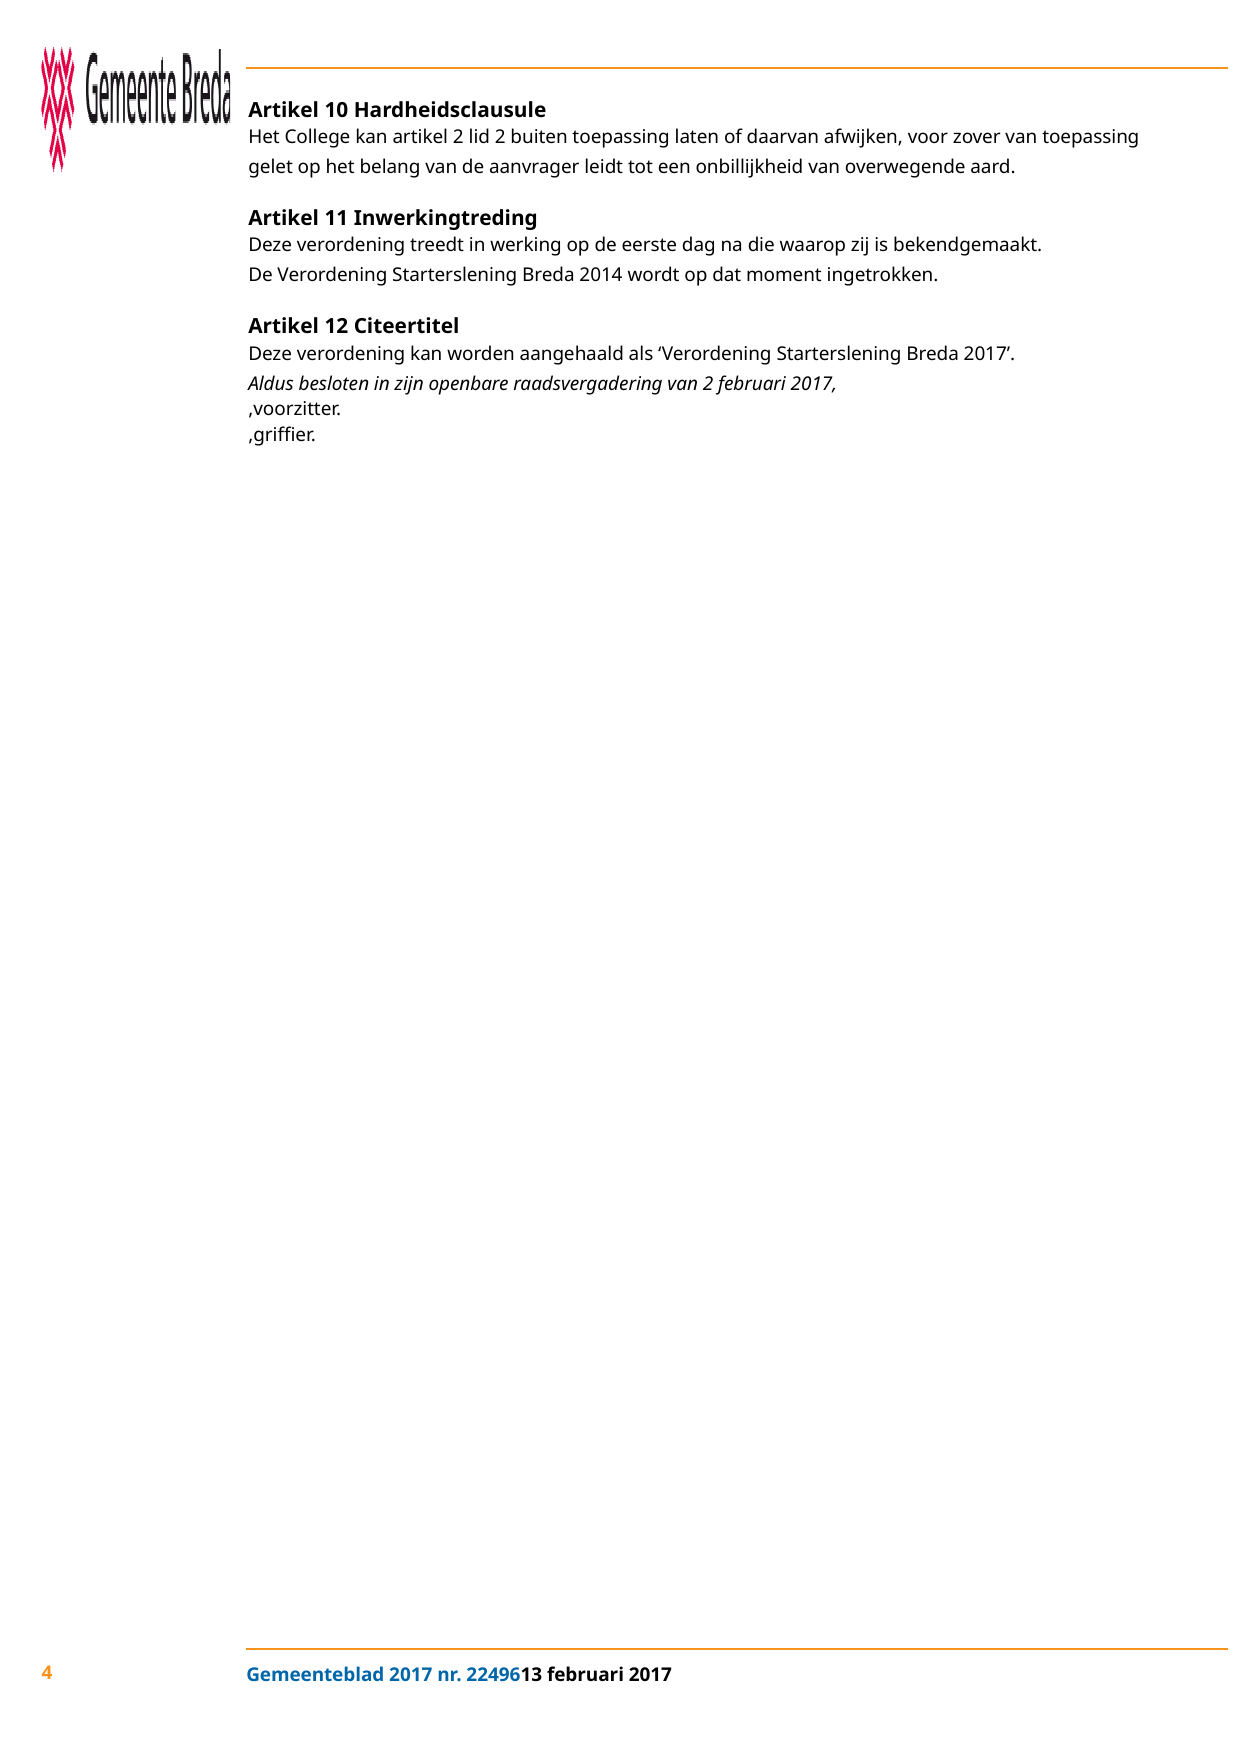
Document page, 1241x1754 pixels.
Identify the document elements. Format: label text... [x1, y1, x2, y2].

text ,griffier. [248, 421, 1152, 447]
text Deze verordening treedt in werking op de eerste dag na die waarop zij is bekendgemaakt. [248, 232, 1152, 257]
text Artikel 10 Hardheidsclausule [248, 95, 1152, 123]
text Artikel 11 Inwerkingtreding [248, 203, 1152, 232]
text ,voorzitter. [248, 395, 1152, 421]
text De Verordening Starterslening Breda 2014 wordt op dat moment ingetrokken. [248, 261, 1152, 287]
text Artikel 12 Citeertitel [248, 312, 1152, 340]
picture [41, 47, 231, 172]
text Het College kan artikel 2 lid 2 buiten toepassing laten of daarvan afwijken, voor zover van toepassing gelet op het belang van de aanvrager leidt tot een onbillijkheid van overwegende aard. [248, 123, 1152, 178]
text Aldus besloten in zijn openbare raadsvergadering van 2 februari 2017, [248, 370, 1152, 395]
text Deze verordening kan worden aangehaald als ‘Verordening Starterslening Breda 2017’. [248, 340, 1152, 366]
